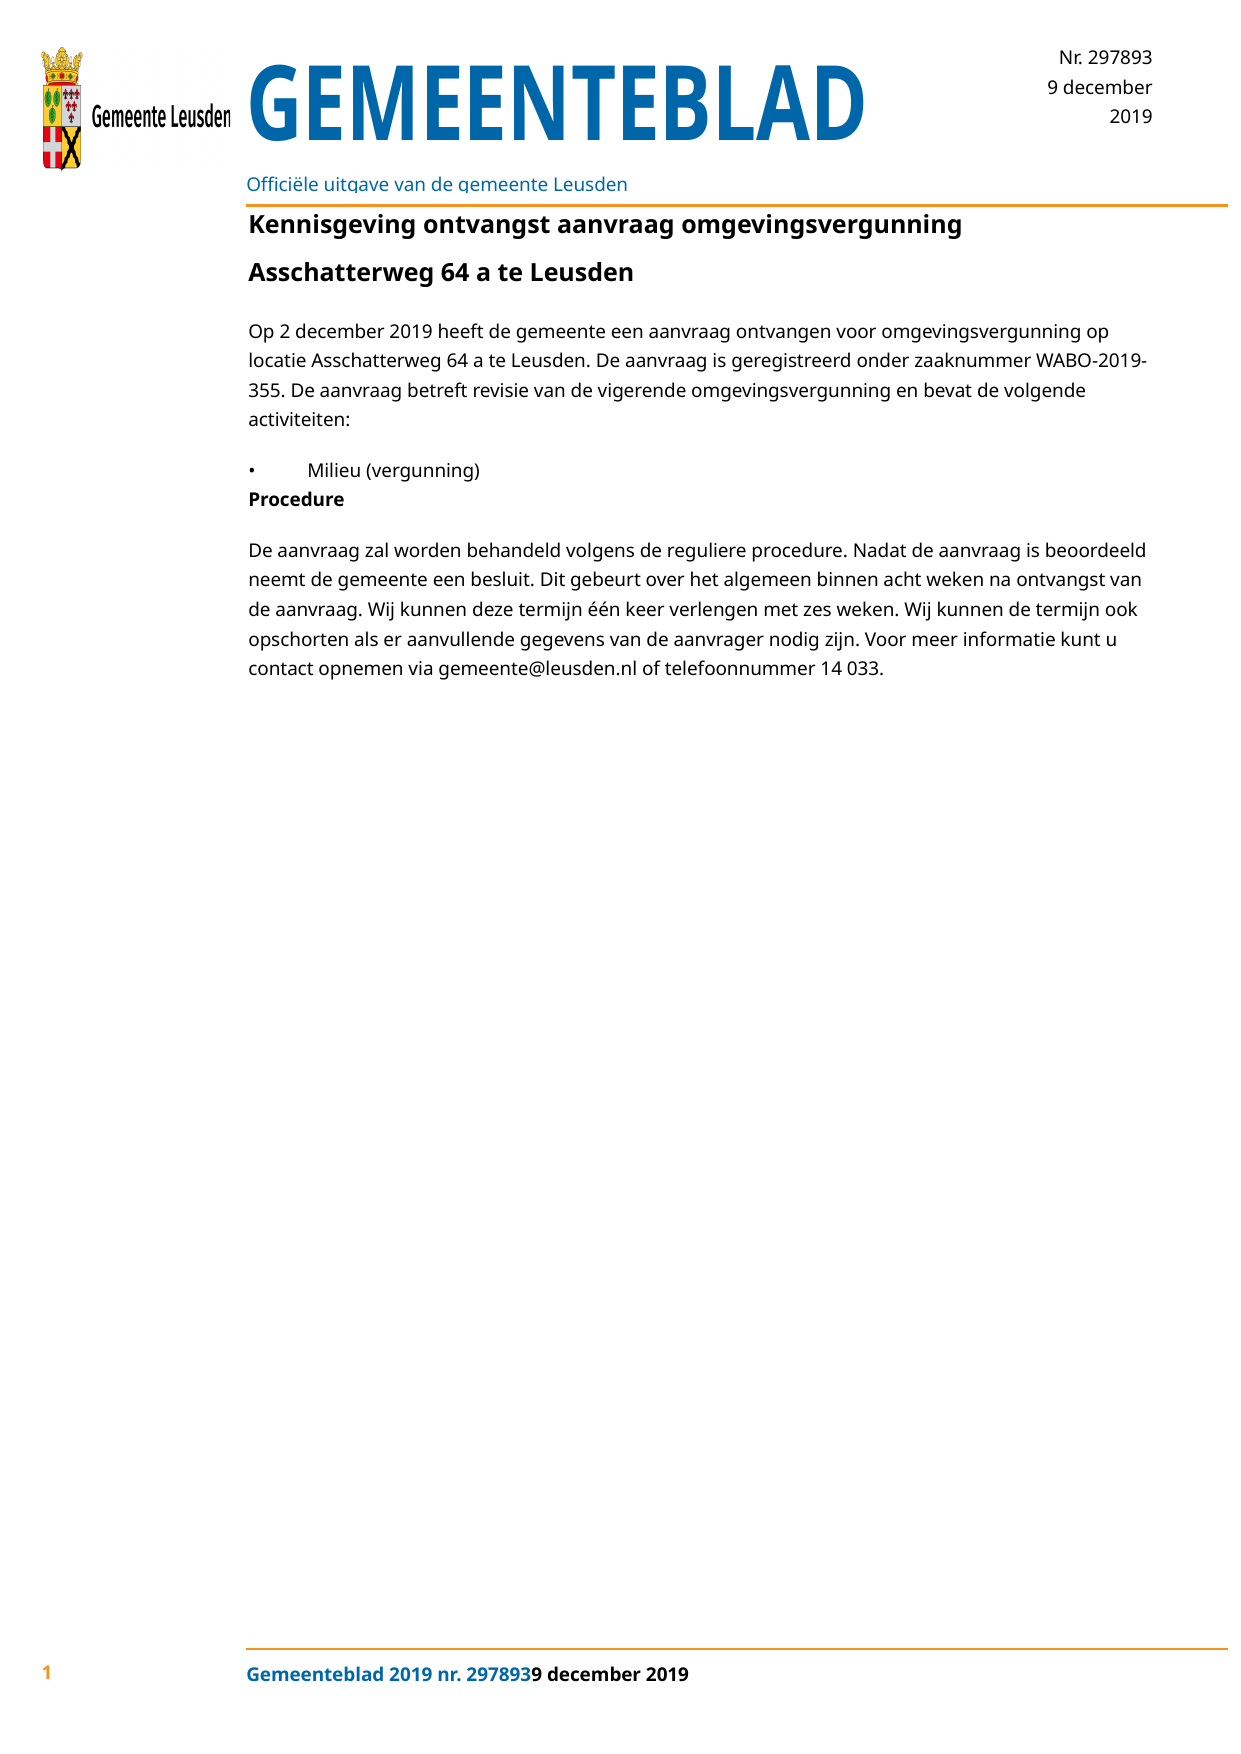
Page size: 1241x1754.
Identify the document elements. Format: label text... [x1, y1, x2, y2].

text Procedure [248, 487, 1152, 512]
picture [41, 47, 231, 172]
text De aanvraag zal worden behandeld volgens de reguliere procedure. Nadat de aanvraag is beoordeeld neemt de gemeente een besluit. Dit gebeurt over het algemeen binnen acht weken na ontvangst van de aanvraag. Wij kunnen deze termijn één keer verlengen met zes weken. Wij kunnen de termijn ook opschorten als er aanvullende gegevens van de aanvrager nodig zijn. Voor meer informatie kunt u contact opnemen via gemeente@leusden.nl of telefoonnummer 14 033. [248, 537, 1152, 681]
text Op 2 december 2019 heeft de gemeente een aanvraag ontvangen voor omgevingsvergunning op locatie Asschatterweg 64 a te Leusden. De aanvraag is geregistreerd onder zaaknummer WABO-2019-355. De aanvraag betreft revisie van de vigerende omgevingsvergunning en bevat de volgende activiteiten: [248, 318, 1152, 432]
list Milieu (vergunning) [248, 457, 1152, 483]
text Kennisgeving ontvangst aanvraag omgevingsvergunning Asschatterweg 64 a te Leusden [248, 207, 1152, 288]
